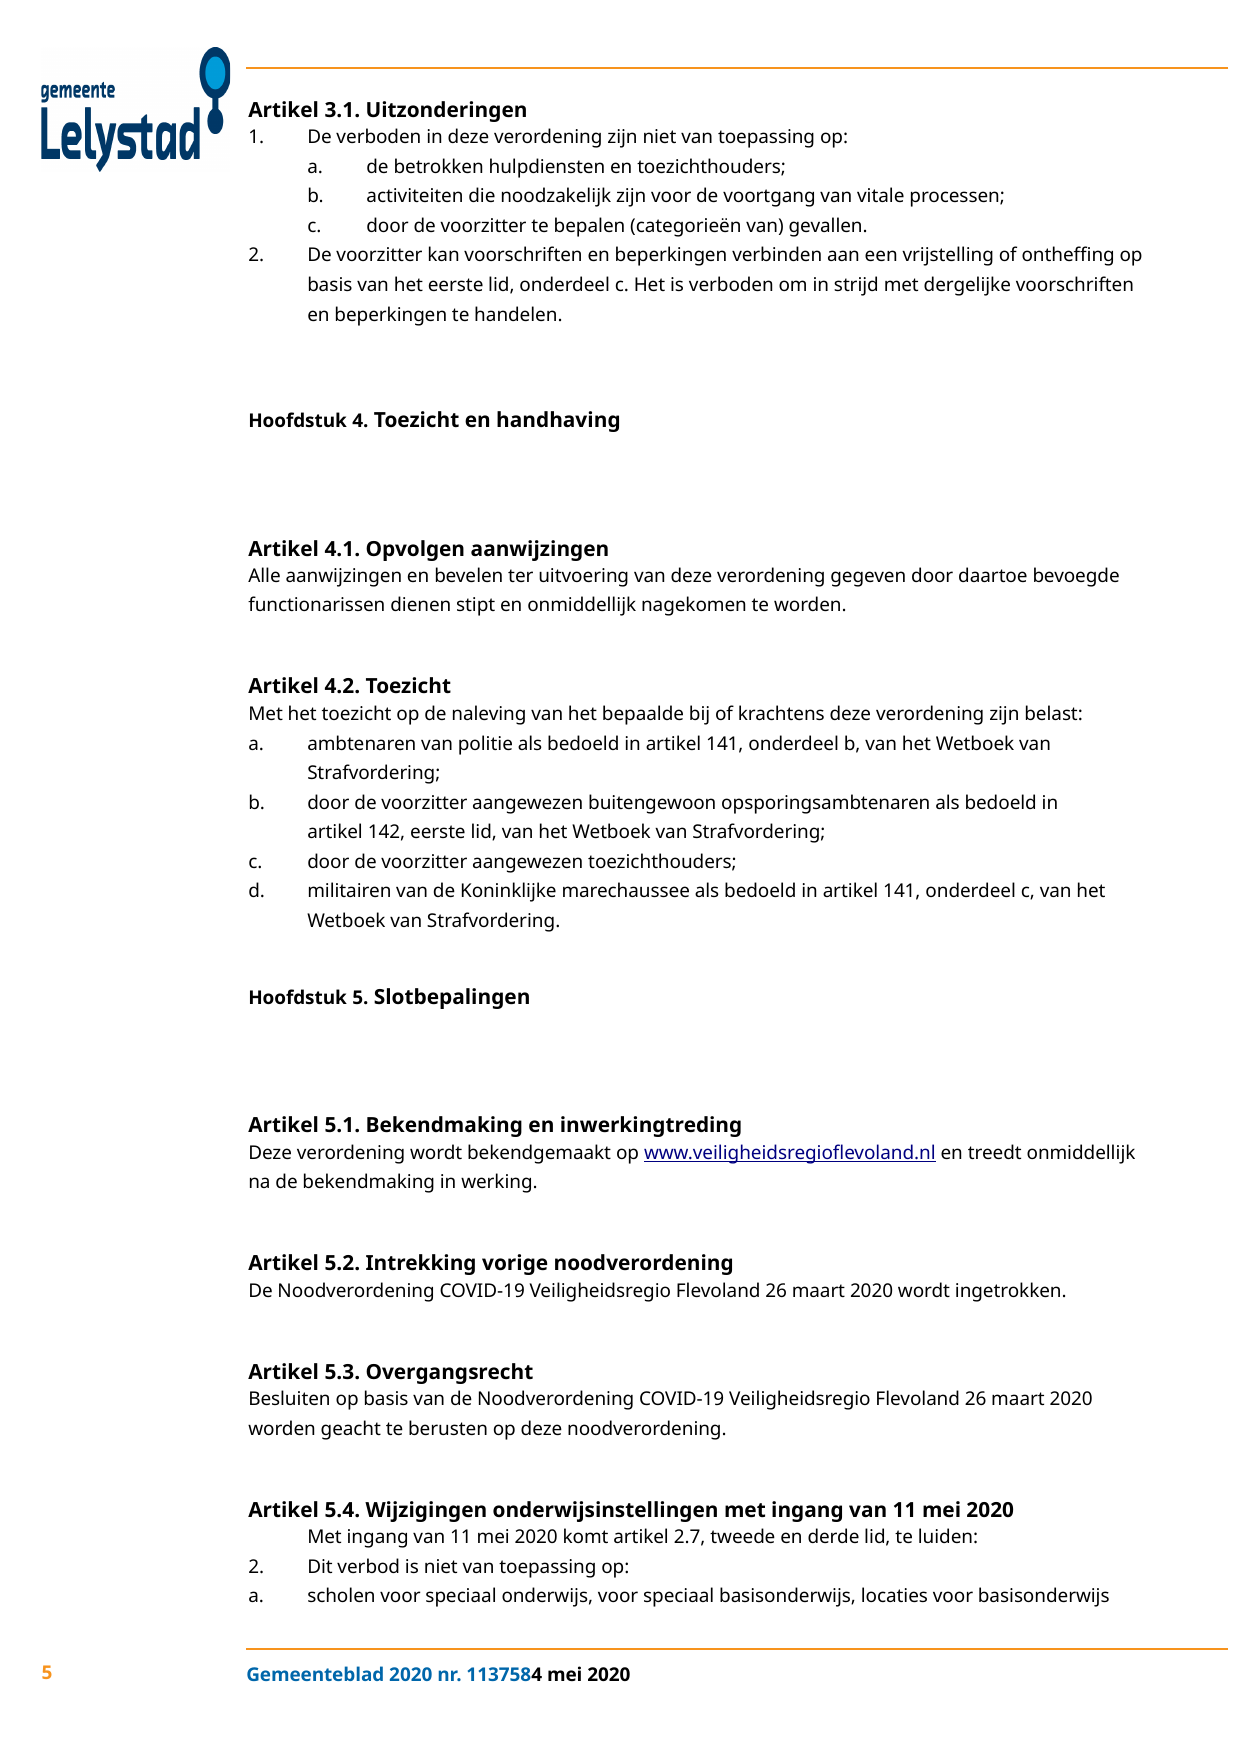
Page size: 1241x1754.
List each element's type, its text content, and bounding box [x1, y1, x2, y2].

picture [41, 47, 231, 172]
text Met het toezicht op de naleving van het bepaalde bij of krachtens deze verordening zijn belast: [248, 700, 1152, 726]
text Artikel 5.2. Intrekking vorige noodverordening [248, 1248, 1152, 1277]
list De voorzitter kan voorschriften en beperkingen verbinden aan een vrijstelling of ontheffing op basis van het eerste lid, onderdeel c. Het is verboden om in strijd met dergelijke voorschriften en beperkingen te handelen. [248, 242, 1152, 326]
text Hoofdstuk 4. Toezicht en handhaving [248, 406, 1152, 434]
text De Noodverordening COVID-19 Veiligheidsregio Flevoland 26 maart 2020 wordt ingetrokken. [248, 1277, 1152, 1303]
text Artikel 4.1. Opvolgen aanwijzingen [248, 534, 1152, 562]
text Artikel 3.1. Uitzonderingen [248, 95, 1152, 123]
list door de voorzitter te bepalen (categorieën van) gevallen. [307, 212, 1152, 238]
text Deze verordening wordt bekendgemaakt op www.veiligheidsregioflevoland.nl en treedt onmiddellijk na de bekendmaking in werking. [248, 1139, 1152, 1194]
list door de voorzitter aangewezen toezichthouders; [248, 848, 1152, 874]
list ambtenaren van politie als bedoeld in artikel 141, onderdeel b, van het Wetboek van Strafvordering; [248, 730, 1152, 785]
list door de voorzitter aangewezen buitengewoon opsporingsambtenaren als bedoeld in artikel 142, eerste lid, van het Wetboek van Strafvordering; [248, 789, 1152, 844]
list scholen voor speciaal onderwijs, voor speciaal basisonderwijs, locaties voor basisonderwijs [248, 1583, 1152, 1608]
text Besluiten op basis van de Noodverordening COVID-19 Veiligheidsregio Flevoland 26 maart 2020 worden geacht te berusten op deze noodverordening. [248, 1385, 1152, 1441]
list activiteiten die noodzakelijk zijn voor de voortgang van vitale processen; [307, 182, 1152, 208]
list Met ingang van 11 mei 2020 komt artikel 2.7, tweede en derde lid, te luiden: [248, 1523, 1152, 1549]
list de betrokken hulpdiensten en toezichthouders; [307, 153, 1152, 178]
text Alle aanwijzingen en bevelen ter uitvoering van deze verordening gegeven door daartoe bevoegde functionarissen dienen stipt en onmiddellijk nagekomen te worden. [248, 562, 1152, 617]
list militairen van de Koninklijke marechaussee als bedoeld in artikel 141, onderdeel c, van het Wetboek van Strafvordering. [248, 878, 1152, 933]
list De verboden in deze verordening zijn niet van toepassing op: [248, 123, 1152, 149]
text Artikel 5.1. Bekendmaking en inwerkingtreding [248, 1111, 1152, 1139]
text Hoofdstuk 5. Slotbepalingen [248, 982, 1152, 1011]
list Dit verbod is niet van toepassing op: [248, 1553, 1152, 1579]
text Artikel 4.2. Toezicht [248, 672, 1152, 700]
text Artikel 5.3. Overgangsrecht [248, 1357, 1152, 1385]
text Artikel 5.4. Wijzigingen onderwijsinstellingen met ingang van 11 mei 2020 [248, 1495, 1152, 1523]
